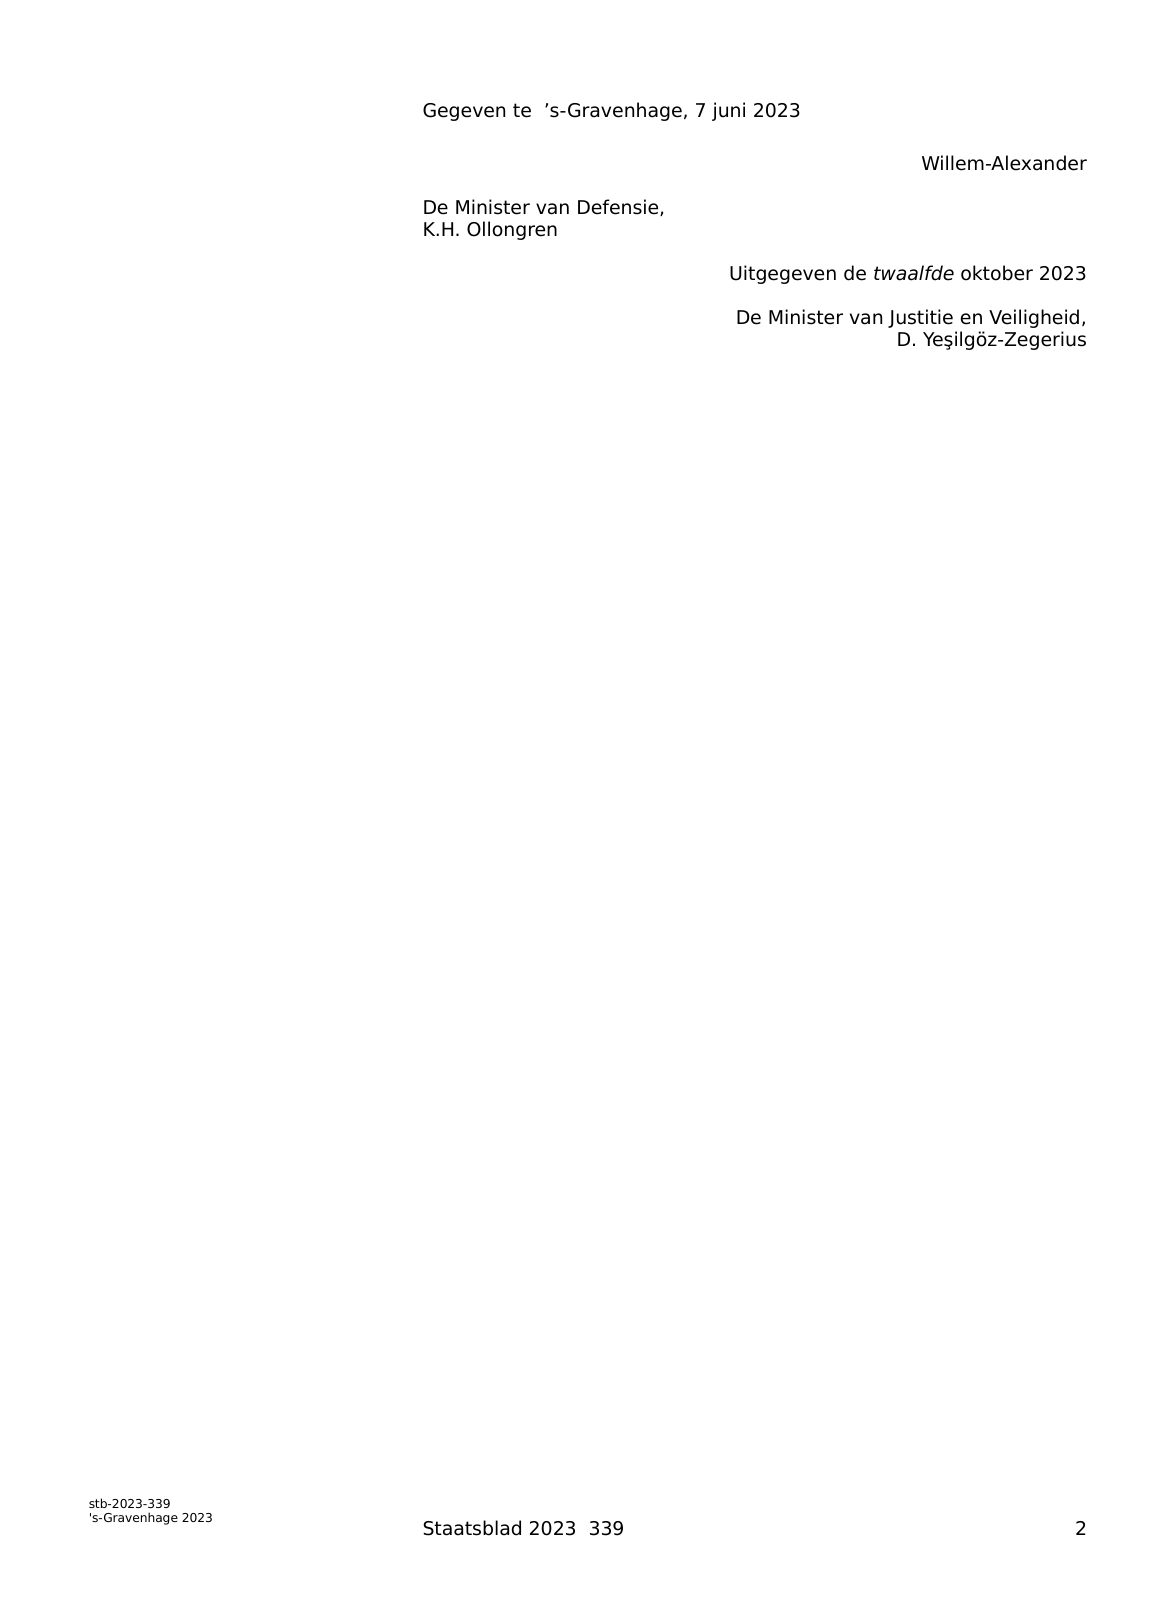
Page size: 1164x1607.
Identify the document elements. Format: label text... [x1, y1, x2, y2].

text 's-Gravenhage 2023 [88, 1511, 323, 1525]
text De Minister van Justitie en Veiligheid, D. Yeşilgöz-Zegerius [422, 307, 1087, 351]
text stb-2023-339 [88, 1497, 323, 1511]
text Willem-Alexander [422, 152, 1087, 174]
text Gegeven te ’s-Gravenhage, 7 juni 2023 [422, 100, 1087, 122]
text Uitgegeven de twaalfde oktober 2023 [422, 263, 1087, 285]
text De Minister van Defensie, K.H. Ollongren [422, 197, 1087, 241]
